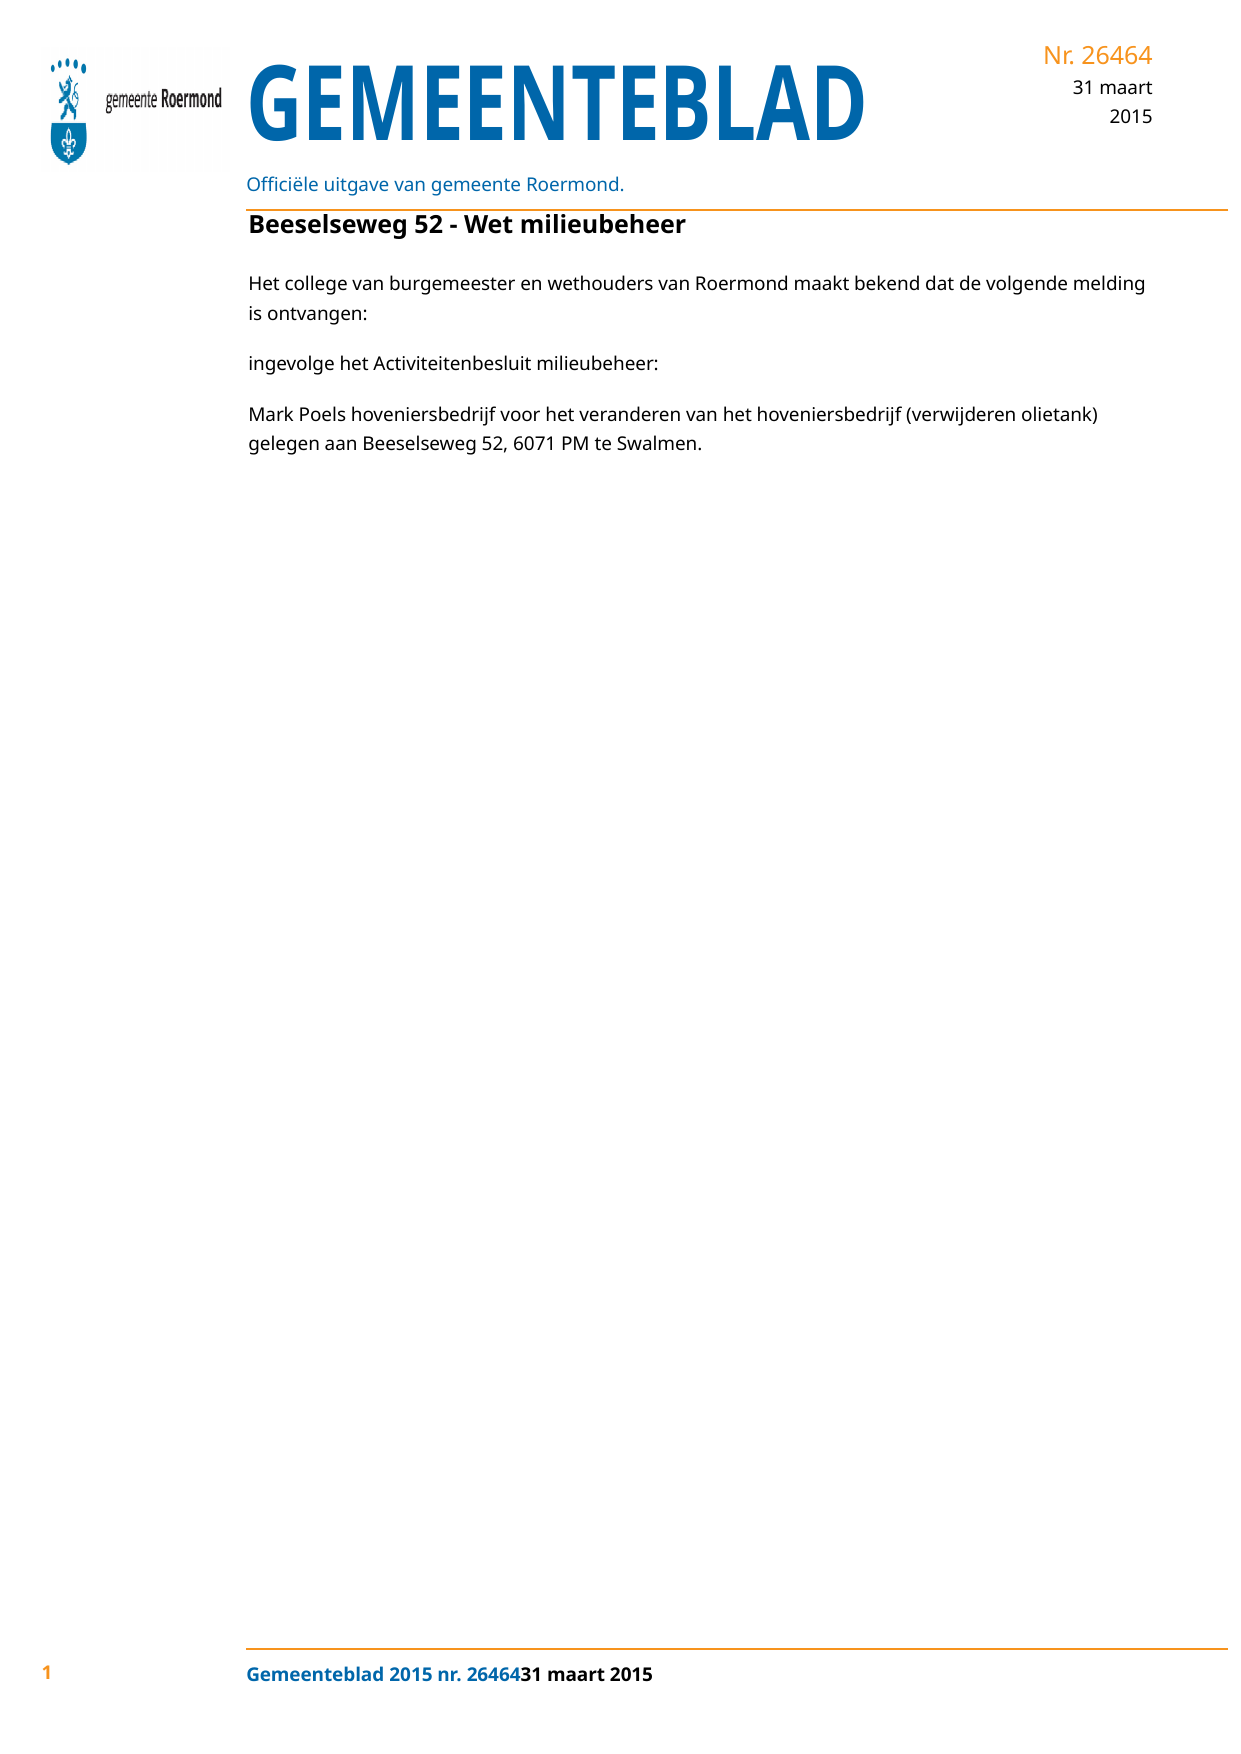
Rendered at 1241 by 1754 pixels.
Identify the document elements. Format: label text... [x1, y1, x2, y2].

picture [41, 47, 231, 172]
text ingevolge het Activiteitenbesluit milieubeheer: [248, 350, 1152, 376]
text Beeselseweg 52 - Wet milieubeheer [248, 211, 1152, 241]
text Mark Poels hoveniersbedrijf voor het veranderen van het hoveniersbedrijf (verwijderen olietank) gelegen aan Beeselseweg 52, 6071 PM te Swalmen. [248, 401, 1152, 456]
text Het college van burgemeester en wethouders van Roermond maakt bekend dat de volgende melding is ontvangen: [248, 270, 1152, 326]
